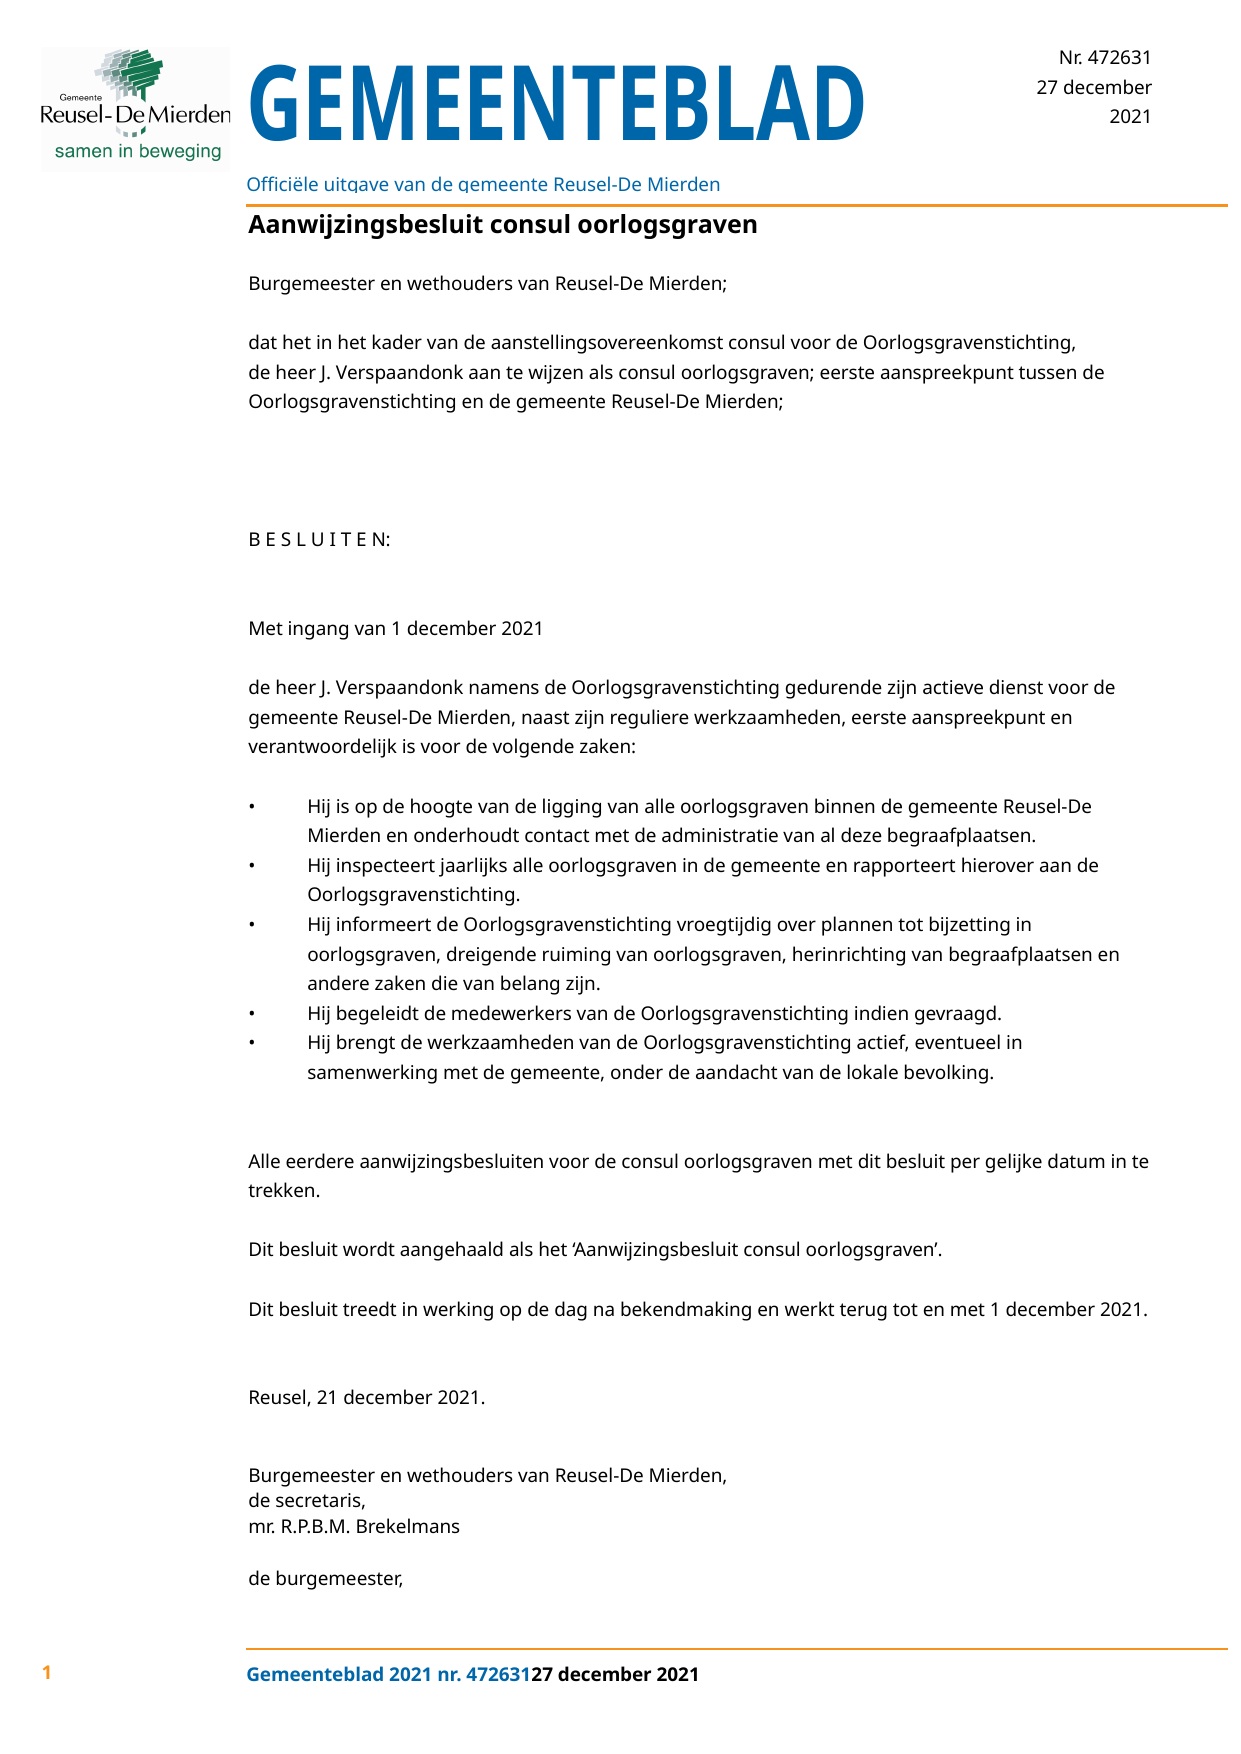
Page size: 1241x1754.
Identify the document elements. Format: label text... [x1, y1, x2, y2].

list Hij brengt de werkzaamheden van de Oorlogsgravenstichting actief, eventueel in samenwerking met de gemeente, onder de aandacht van de lokale bevolking. [248, 1029, 1152, 1085]
text de heer J. Verspaandonk aan te wijzen als consul oorlogsgraven; eerste aanspreekpunt tussen de Oorlogsgravenstichting en de gemeente Reusel-De Mierden; [248, 359, 1152, 414]
list Hij begeleidt de medewerkers van de Oorlogsgravenstichting indien gevraagd. [248, 1000, 1152, 1026]
list Hij is op de hoogte van de ligging van alle oorlogsgraven binnen de gemeente Reusel-De Mierden en onderhoudt contact met de administratie van al deze begraafplaatsen. [248, 793, 1152, 848]
text Burgemeester en wethouders van Reusel-De Mierden, [248, 1462, 1152, 1487]
text de heer J. Verspaandonk namens de Oorlogsgravenstichting gedurende zijn actieve dienst voor de gemeente Reusel-De Mierden, naast zijn reguliere werkzaamheden, eerste aanspreekpunt en verantwoordelijk is voor de volgende zaken: [248, 674, 1152, 759]
text B E S L U I T E N: [248, 527, 1152, 552]
text Met ingang van 1 december 2021 [248, 615, 1152, 641]
text dat het in het kader van de aanstellingsovereenkomst consul voor de Oorlogsgravenstichting, [248, 329, 1152, 355]
picture [41, 47, 231, 172]
list Hij inspecteert jaarlijks alle oorlogsgraven in de gemeente en rapporteert hierover aan de Oorlogsgravenstichting. [248, 852, 1152, 907]
text Aanwijzingsbesluit consul oorlogsgraven [248, 207, 1152, 241]
text Alle eerdere aanwijzingsbesluiten voor de consul oorlogsgraven met dit besluit per gelijke datum in te trekken. [248, 1148, 1152, 1203]
text mr. R.P.B.M. Brekelmans [248, 1513, 1152, 1539]
list Hij informeert de Oorlogsgravenstichting vroegtijdig over plannen tot bijzetting in oorlogsgraven, dreigende ruiming van oorlogsgraven, herinrichting van begraafplaatsen en andere zaken die van belang zijn. [248, 911, 1152, 996]
text Reusel, 21 december 2021. [248, 1384, 1152, 1410]
text Dit besluit treedt in werking op de dag na bekendmaking en werkt terug tot en met 1 december 2021. [248, 1296, 1152, 1322]
text de secretaris, [248, 1487, 1152, 1513]
text Dit besluit wordt aangehaald als het ‘Aanwijzingsbesluit consul oorlogsgraven’. [248, 1237, 1152, 1262]
text Burgemeester en wethouders van Reusel-De Mierden; [248, 270, 1152, 296]
text de burgemeester, [248, 1565, 1152, 1590]
